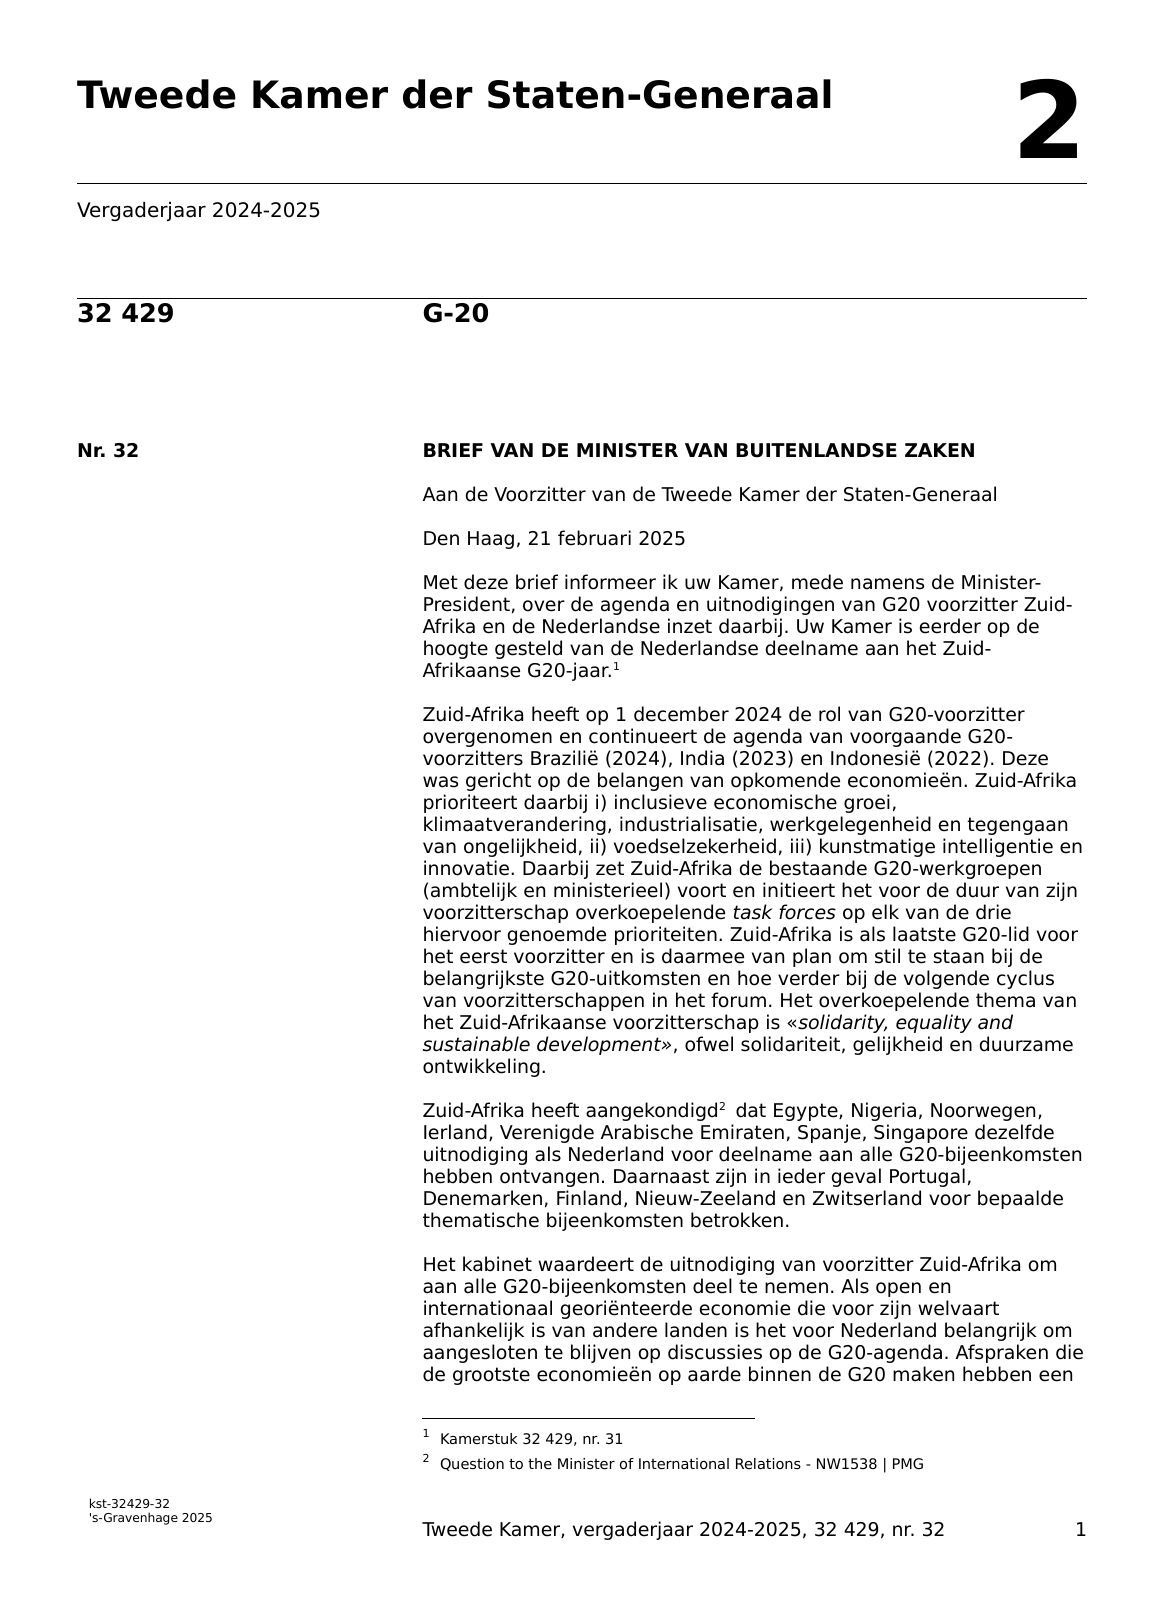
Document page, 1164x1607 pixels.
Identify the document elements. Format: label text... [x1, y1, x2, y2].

table_header Tweede Kamer der Staten-Generaal [77, 59, 886, 183]
table_header 2 [886, 59, 1087, 183]
text Aan de Voorzitter van de Tweede Kamer der Staten-Generaal [422, 484, 1087, 506]
text 's-Gravenhage 2025 [88, 1511, 323, 1525]
text Den Haag, 21 februari 2025 [422, 528, 1087, 550]
text Zuid-Afrika heeft aangekondigd dat Egypte, Nigeria, Noorwegen, Ierland, Verenigde Arabische Emiraten, Spanje, Singapore dezelfde uitnodiging als Nederland voor deelname aan alle G20-bijeenkomsten hebben ontvangen. Daarnaast zijn in ieder geval Portugal, Denemarken, Finland, Nieuw-Zeeland en Zwitserland voor bepaalde thematische bijeenkomsten betrokken. [422, 1100, 1087, 1232]
text Kamerstuk 32 429, nr. 31 [422, 1427, 1087, 1449]
text Question to the Minister of International Relations - NW1538 | PMG [422, 1452, 1087, 1474]
subtitle 32 429 G-20 [77, 299, 1087, 329]
table_cell Vergaderjaar 2024-2025 [77, 184, 1087, 298]
text Het kabinet waardeert de uitnodiging van voorzitter Zuid-Afrika om aan alle G20-bijeenkomsten deel te nemen. Als open en internationaal georiënteerde economie die voor zijn welvaart afhankelijk is van andere landen is het voor Nederland belangrijk om aangesloten te blijven op discussies op de G20-agenda. Afspraken die de grootste economieën op aarde binnen de G20 maken hebben een [422, 1254, 1087, 1386]
text Zuid-Afrika heeft op 1 december 2024 de rol van G20-voorzitter overgenomen en continueert de agenda van voorgaande G20-voorzitters Brazilië (2024), India (2023) en Indonesië (2022). Deze was gericht op de belangen van opkomende economieën. Zuid-Afrika prioriteert daarbij i) inclusieve economische groei, klimaatverandering, industrialisatie, werkgelegenheid en tegengaan van ongelijkheid, ii) voedselzekerheid, iii) kunstmatige intelligentie en innovatie. Daarbij zet Zuid-Afrika de bestaande G20-werkgroepen (ambtelijk en ministerieel) voort en initieert het voor de duur van zijn voorzitterschap overkoepelende task forces op elk van de drie hiervoor genoemde prioriteiten. Zuid-Afrika is als laatste G20-lid voor het eerst voorzitter en is daarmee van plan om stil te staan bij de belangrijkste G20-uitkomsten en hoe verder bij de volgende cyclus van voorzitterschappen in het forum. Het overkoepelende thema van het Zuid-Afrikaanse voorzitterschap is «solidarity, equality and sustainable development», ofwel solidariteit, gelijkheid en duurzame ontwikkeling. [422, 704, 1087, 1078]
subtitle Nr. 32 BRIEF VAN DE MINISTER VAN BUITENLANDSE ZAKEN [77, 440, 1087, 462]
text Met deze brief informeer ik uw Kamer, mede namens de Minister-President, over de agenda en uitnodigingen van G20 voorzitter Zuid-Afrika en de Nederlandse inzet daarbij. Uw Kamer is eerder op de hoogte gesteld van de Nederlandse deelname aan het Zuid-Afrikaanse G20-jaar. [422, 572, 1087, 682]
text kst-32429-32 [88, 1497, 323, 1511]
